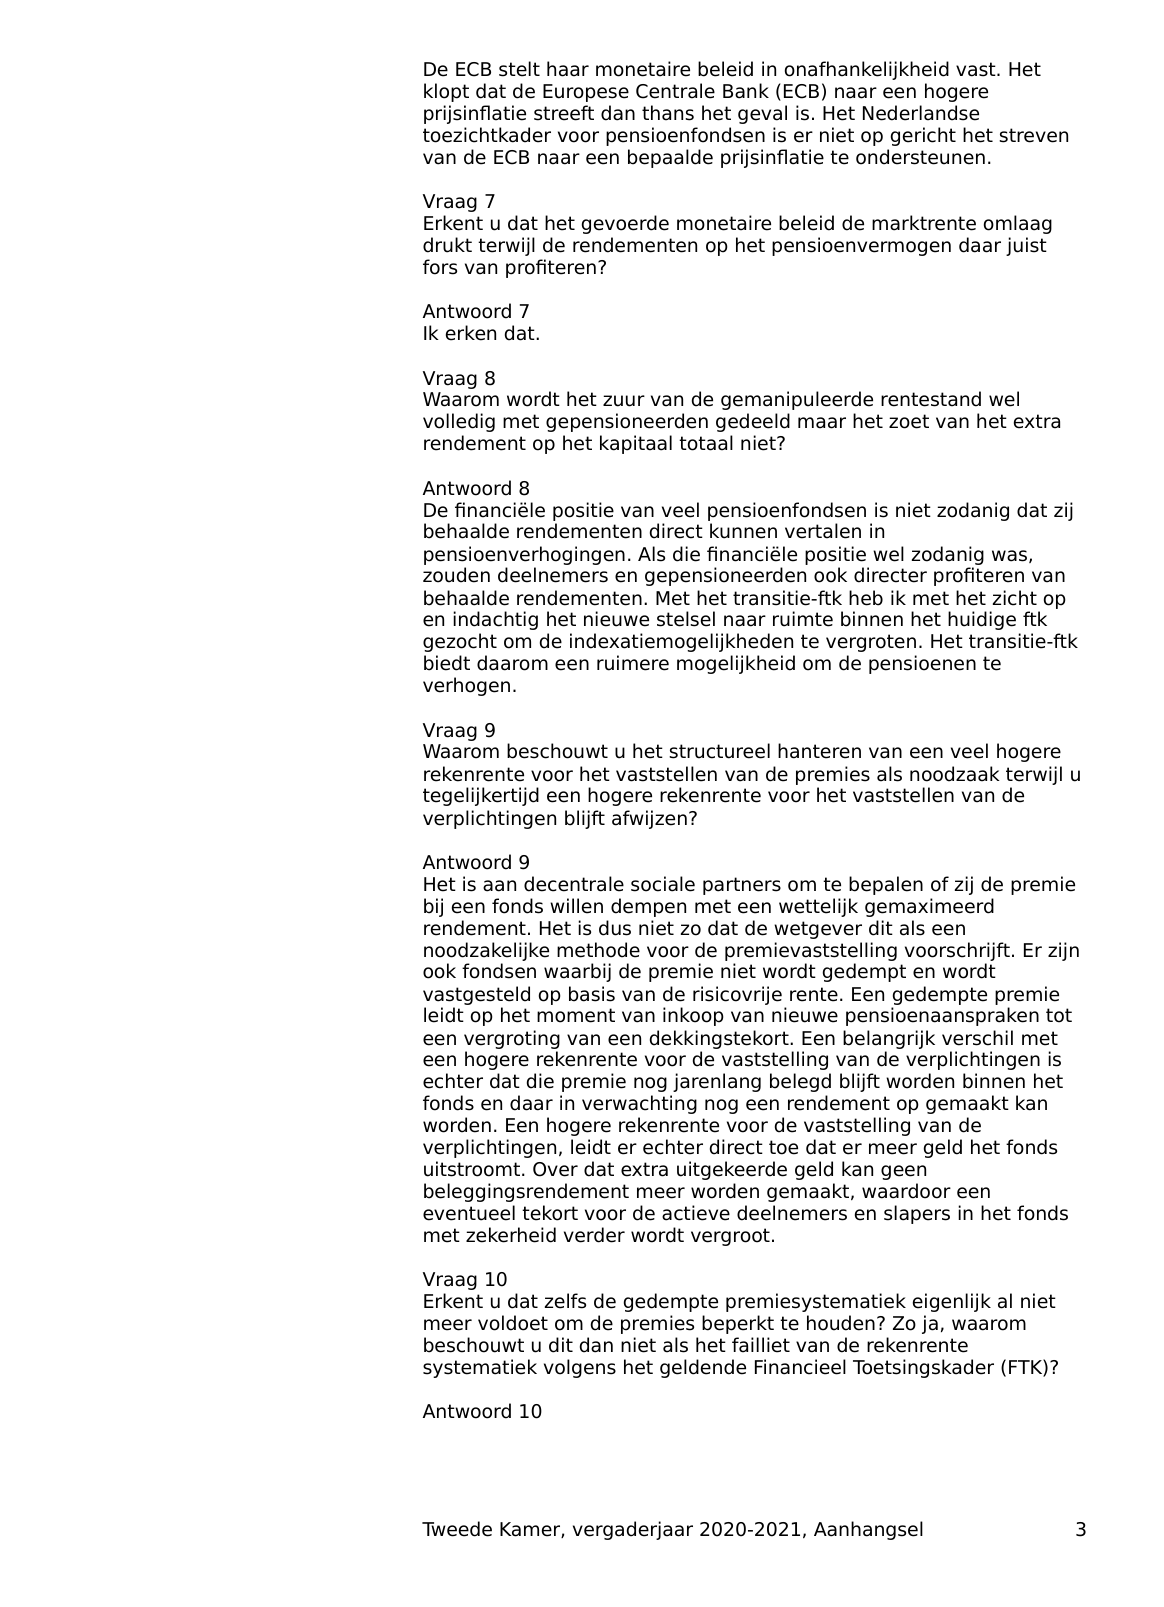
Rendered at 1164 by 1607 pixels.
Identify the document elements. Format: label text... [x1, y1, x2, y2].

text Ik erken dat. [422, 323, 1087, 345]
text Antwoord 10 [422, 1401, 1087, 1423]
text Antwoord 8 [422, 477, 1087, 499]
text De financiële positie van veel pensioenfondsen is niet zodanig dat zij behaalde rendementen direct kunnen vertalen in pensioenverhogingen. Als die financiële positie wel zodanig was, zouden deelnemers en gepensioneerden ook directer profiteren van behaalde rendementen. Met het transitie-ftk heb ik met het zicht op en indachtig het nieuwe stelsel naar ruimte binnen het huidige ftk gezocht om de indexatiemogelijkheden te vergroten. Het transitie-ftk biedt daarom een ruimere mogelijkheid om de pensioenen te verhogen. [422, 499, 1087, 697]
text Vraag 8 [422, 367, 1087, 389]
text De ECB stelt haar monetaire beleid in onafhankelijkheid vast. Het klopt dat de Europese Centrale Bank (ECB) naar een hogere prijsinflatie streeft dan thans het geval is. Het Nederlandse toezichtkader voor pensioenfondsen is er niet op gericht het streven van de ECB naar een bepaalde prijsinflatie te ondersteunen. [422, 59, 1087, 169]
text Erkent u dat zelfs de gedempte premiesystematiek eigenlijk al niet meer voldoet om de premies beperkt te houden? Zo ja, waarom beschouwt u dit dan niet als het failliet van de rekenrente systematiek volgens het geldende Financieel Toetsingskader (FTK)? [422, 1291, 1087, 1379]
text Waarom beschouwt u het structureel hanteren van een veel hogere rekenrente voor het vaststellen van de premies als noodzaak terwijl u tegelijkertijd een hogere rekenrente voor het vaststellen van de verplichtingen blijft afwijzen? [422, 741, 1087, 829]
text Waarom wordt het zuur van de gemanipuleerde rentestand wel volledig met gepensioneerden gedeeld maar het zoet van het extra rendement op het kapitaal totaal niet? [422, 389, 1087, 455]
text Het is aan decentrale sociale partners om te bepalen of zij de premie bij een fonds willen dempen met een wettelijk gemaximeerd rendement. Het is dus niet zo dat de wetgever dit als een noodzakelijke methode voor de premievaststelling voorschrijft. Er zijn ook fondsen waarbij de premie niet wordt gedempt en wordt vastgesteld op basis van de risicovrije rente. Een gedempte premie leidt op het moment van inkoop van nieuwe pensioenaanspraken tot een vergroting van een dekkingstekort. Een belangrijk verschil met een hogere rekenrente voor de vaststelling van de verplichtingen is echter dat die premie nog jarenlang belegd blijft worden binnen het fonds en daar in verwachting nog een rendement op gemaakt kan worden. Een hogere rekenrente voor de vaststelling van de verplichtingen, leidt er echter direct toe dat er meer geld het fonds uitstroomt. Over dat extra uitgekeerde geld kan geen beleggingsrendement meer worden gemaakt, waardoor een eventueel tekort voor de actieve deelnemers en slapers in het fonds met zekerheid verder wordt vergroot. [422, 873, 1087, 1247]
text Vraag 9 [422, 719, 1087, 741]
text Antwoord 7 [422, 301, 1087, 323]
text Erkent u dat het gevoerde monetaire beleid de marktrente omlaag drukt terwijl de rendementen op het pensioenvermogen daar juist fors van profiteren? [422, 213, 1087, 279]
text Vraag 7 [422, 191, 1087, 213]
text Antwoord 9 [422, 852, 1087, 873]
text Vraag 10 [422, 1269, 1087, 1291]
